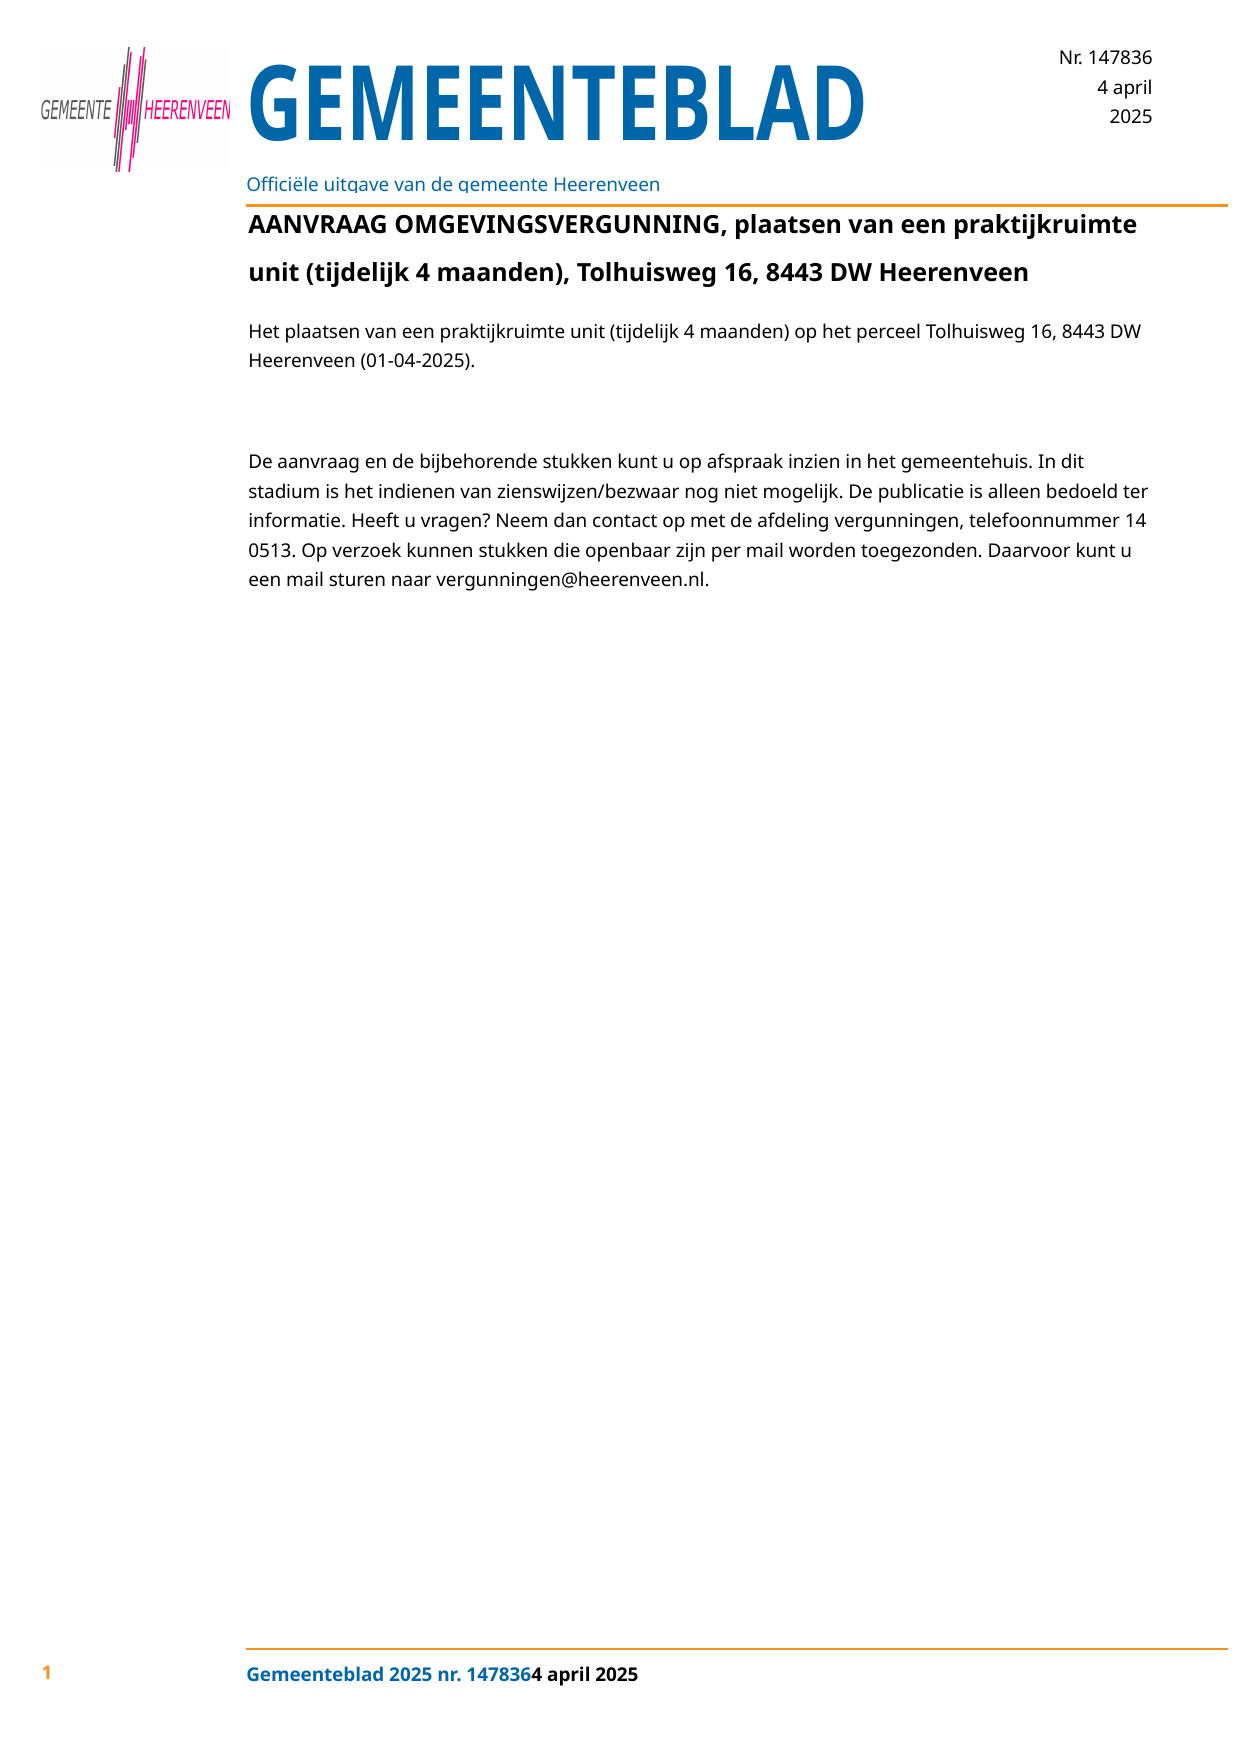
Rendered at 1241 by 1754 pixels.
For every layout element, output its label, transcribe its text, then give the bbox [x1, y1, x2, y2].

text AANVRAAG OMGEVINGSVERGUNNING, plaatsen van een praktijkruimte unit (tijdelijk 4 maanden), Tolhuisweg 16, 8443 DW Heerenveen [248, 207, 1152, 288]
text Het plaatsen van een praktijkruimte unit (tijdelijk 4 maanden) op het perceel Tolhuisweg 16, 8443 DW Heerenveen (01-04-2025). [248, 318, 1152, 373]
text De aanvraag en de bijbehorende stukken kunt u op afspraak inzien in het gemeentehuis. In dit stadium is het indienen van zienswijzen/bezwaar nog niet mogelijk. De publicatie is alleen bedoeld ter informatie. Heeft u vragen? Neem dan contact op met de afdeling vergunningen, telefoonnummer 14 0513. Op verzoek kunnen stukken die openbaar zijn per mail worden toegezonden. Daarvoor kunt u een mail sturen naar vergunningen@heerenveen.nl. [248, 448, 1152, 592]
picture [41, 47, 231, 172]
